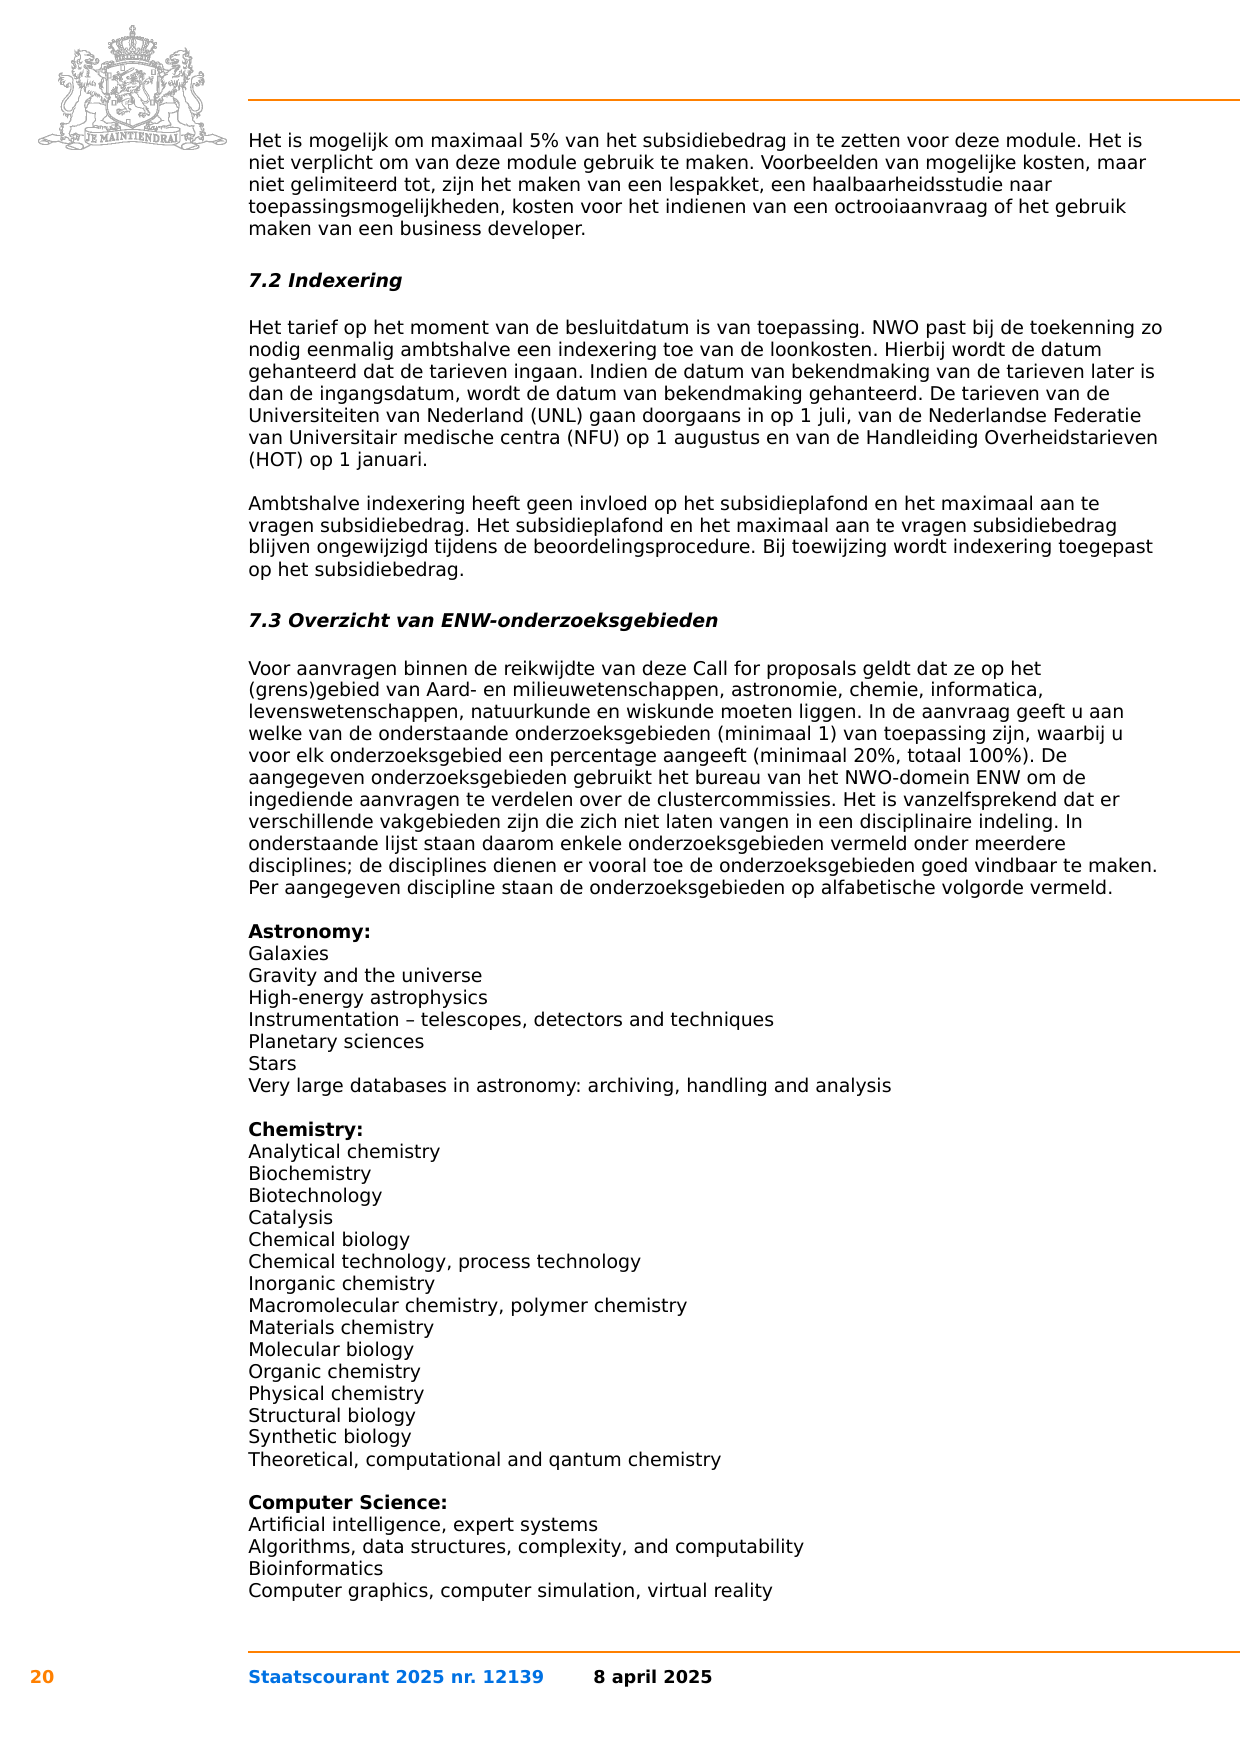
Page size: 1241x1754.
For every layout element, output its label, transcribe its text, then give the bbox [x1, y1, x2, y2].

text Structural biology [248, 1404, 1163, 1426]
text Analytical chemistry [248, 1141, 1163, 1163]
text Chemistry: [248, 1119, 1163, 1141]
text Macromolecular chemistry, polymer chemistry [248, 1294, 1163, 1317]
text Computer Science: [248, 1492, 1163, 1514]
text Molecular biology [248, 1338, 1163, 1361]
text Organic chemistry [248, 1361, 1163, 1382]
text Planetary sciences [248, 1031, 1163, 1053]
text Chemical biology [248, 1229, 1163, 1251]
text Het is mogelijk om maximaal 5% van het subsidiebedrag in te zetten voor deze module. Het is niet verplicht om van deze module gebruik te maken. Voorbeelden van mogelijke kosten, maar niet gelimiteerd tot, zijn het maken van een lespakket, een haalbaarheidsstudie naar toepassingsmogelijkheden, kosten voor het indienen van een octrooiaanvraag of het gebruik maken van een business developer. [248, 130, 1163, 240]
picture [38, 25, 227, 150]
text Artificial intelligence, expert systems [248, 1514, 1163, 1536]
text Materials chemistry [248, 1317, 1163, 1338]
text Astronomy: [248, 921, 1163, 943]
text Catalysis [248, 1207, 1163, 1229]
text Gravity and the universe [248, 965, 1163, 987]
text Computer graphics, computer simulation, virtual reality [248, 1580, 1163, 1602]
text Theoretical, computational and qantum chemistry [248, 1448, 1163, 1470]
text High-energy astrophysics [248, 987, 1163, 1009]
text Instrumentation – telescopes, detectors and techniques [248, 1009, 1163, 1031]
text Chemical technology, process technology [248, 1251, 1163, 1273]
subtitle 7.3 Overzicht van ENW-onderzoeksgebieden [248, 610, 1163, 632]
text Synthetic biology [248, 1426, 1163, 1448]
text Stars [248, 1053, 1163, 1075]
text Het tarief op het moment van de besluitdatum is van toepassing. NWO past bij de toekenning zo nodig eenmalig ambtshalve een indexering toe van de loonkosten. Hierbij wordt de datum gehanteerd dat de tarieven ingaan. Indien de datum van bekendmaking van de tarieven later is dan de ingangsdatum, wordt de datum van bekendmaking gehanteerd. De tarieven van de Universiteiten van Nederland (UNL) gaan doorgaans in op 1 juli, van de Nederlandse Federatie van Universitair medische centra (NFU) op 1 augustus en van de Handleiding Overheidstarieven (HOT) op 1 januari. [248, 317, 1163, 471]
text Biotechnology [248, 1185, 1163, 1207]
subtitle 7.2 Indexering [248, 270, 1163, 292]
text Voor aanvragen binnen de reikwijdte van deze Call for proposals geldt dat ze op het (grens)gebied van Aard- en milieuwetenschappen, astronomie, chemie, informatica, levenswetenschappen, natuurkunde en wiskunde moeten liggen. In de aanvraag geeft u aan welke van de onderstaande onderzoeksgebieden (minimaal 1) van toepassing zijn, waarbij u voor elk onderzoeksgebied een percentage aangeeft (minimaal 20%, totaal 100%). De aangegeven onderzoeksgebieden gebruikt het bureau van het NWO-domein ENW om de ingediende aanvragen te verdelen over de clustercommissies. Het is vanzelfsprekend dat er verschillende vakgebieden zijn die zich niet laten vangen in een disciplinaire indeling. In onderstaande lijst staan daarom enkele onderzoeksgebieden vermeld onder meerdere disciplines; de disciplines dienen er vooral toe de onderzoeksgebieden goed vindbaar te maken. Per aangegeven discipline staan de onderzoeksgebieden op alfabetische volgorde vermeld. [248, 657, 1163, 899]
text Very large databases in astronomy: archiving, handling and analysis [248, 1075, 1163, 1097]
text Bioinformatics [248, 1558, 1163, 1580]
text Galaxies [248, 943, 1163, 965]
text Inorganic chemistry [248, 1273, 1163, 1294]
text Biochemistry [248, 1163, 1163, 1185]
text Algorithms, data structures, complexity, and computability [248, 1536, 1163, 1558]
text Physical chemistry [248, 1382, 1163, 1404]
text Ambtshalve indexering heeft geen invloed op het subsidieplafond en het maximaal aan te vragen subsidiebedrag. Het subsidieplafond en het maximaal aan te vragen subsidiebedrag blijven ongewijzigd tijdens de beoordelingsprocedure. Bij toewijzing wordt indexering toegepast op het subsidiebedrag. [248, 492, 1163, 580]
